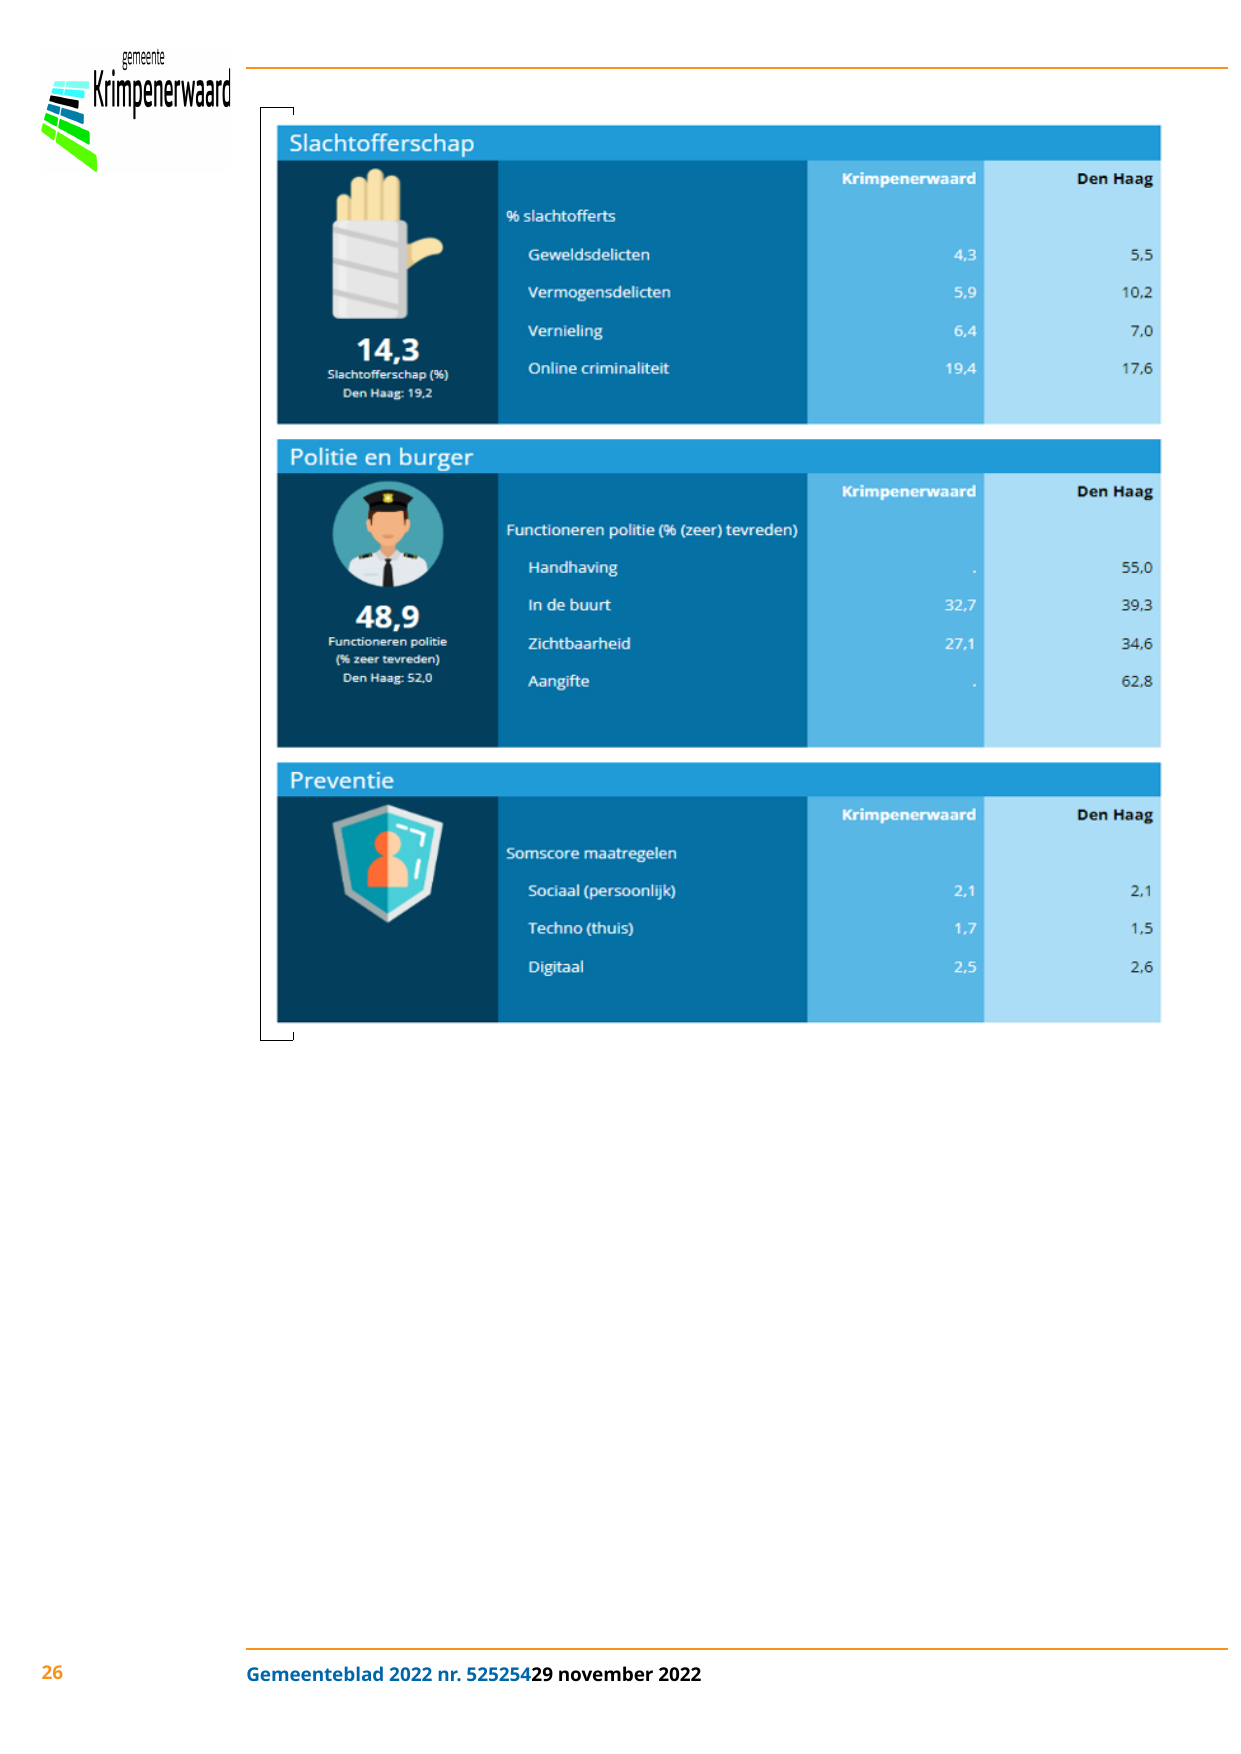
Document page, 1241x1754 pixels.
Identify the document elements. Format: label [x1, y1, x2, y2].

picture [268, 115, 1173, 1032]
picture [41, 47, 231, 172]
